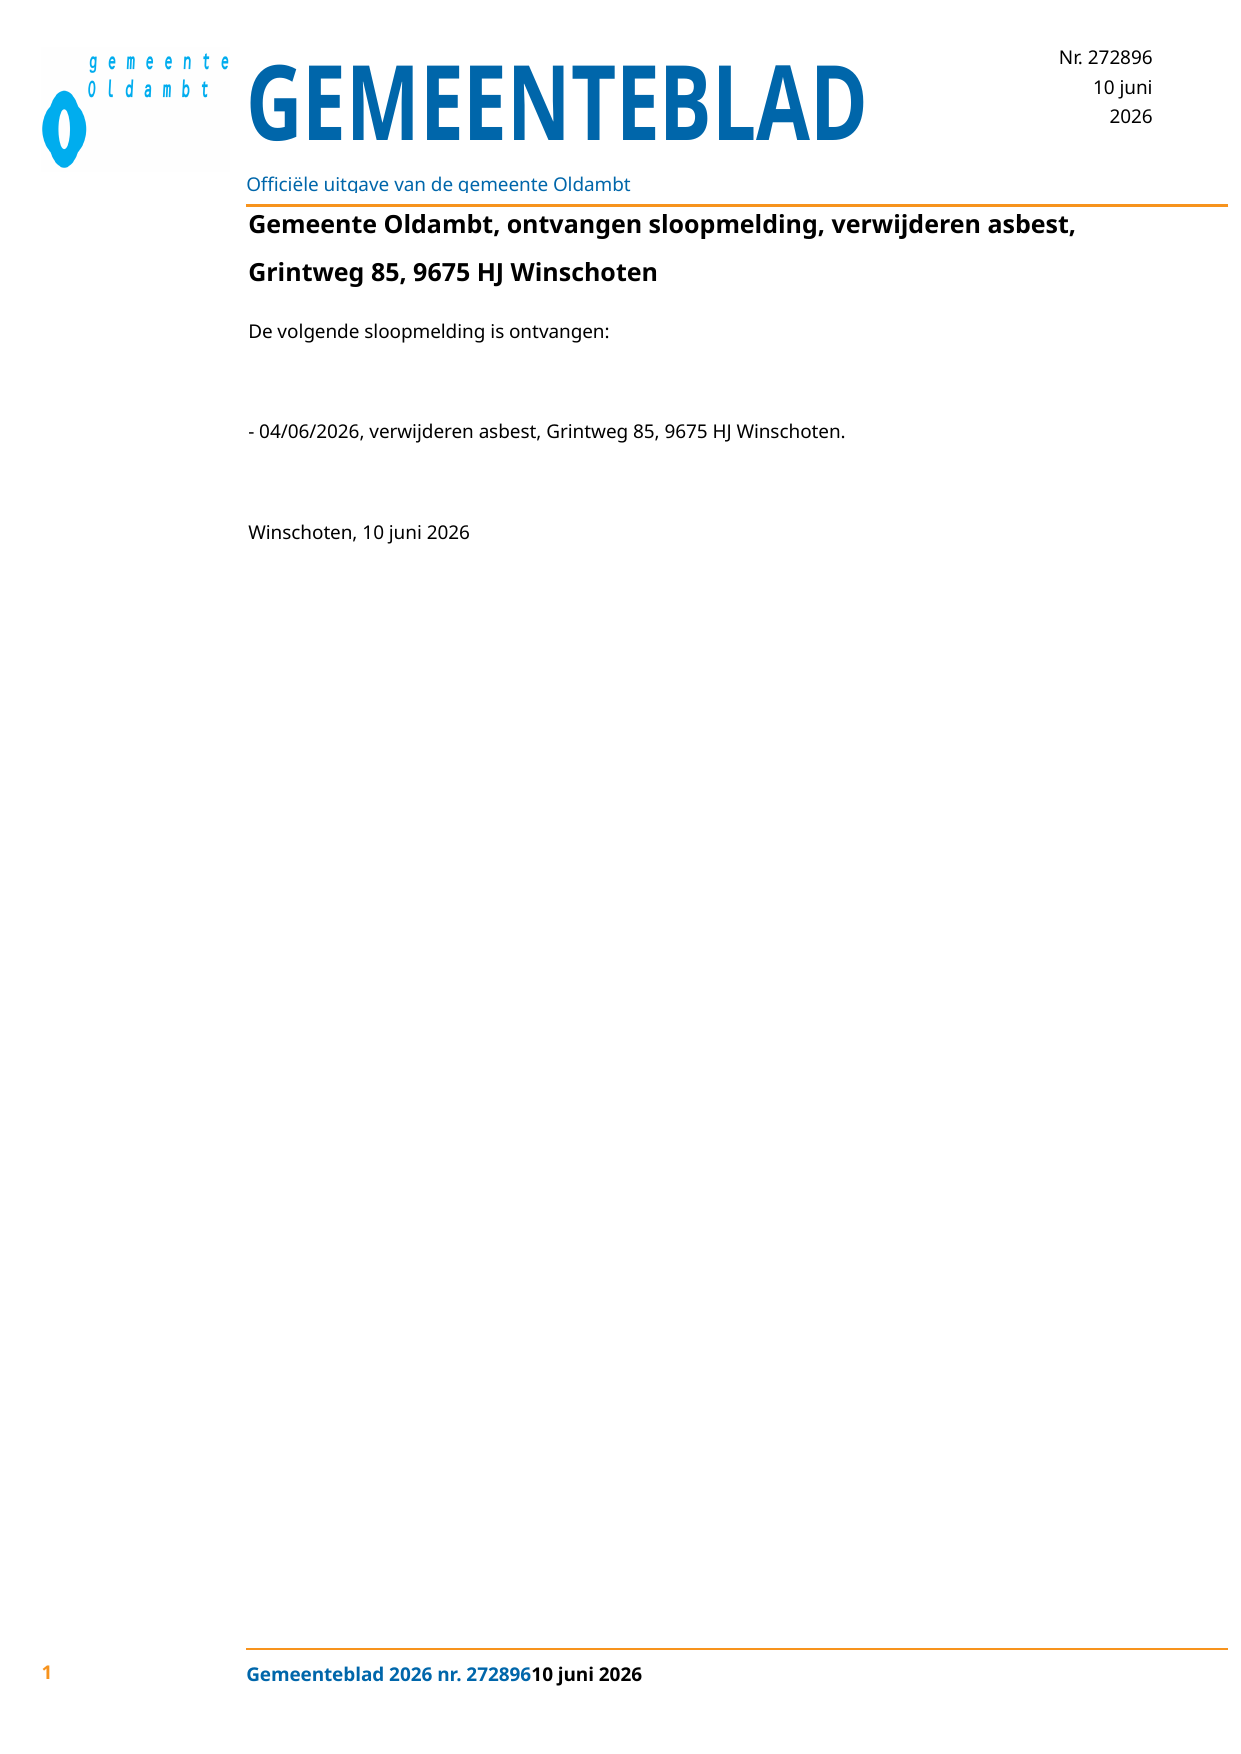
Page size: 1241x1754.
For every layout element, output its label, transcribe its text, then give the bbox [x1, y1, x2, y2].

text Winschoten, 10 juni 2026 [248, 519, 1152, 545]
text Gemeente Oldambt, ontvangen sloopmelding, verwijderen asbest, Grintweg 85, 9675 HJ Winschoten [248, 207, 1152, 288]
text - 04/06/2026, verwijderen asbest, Grintweg 85, 9675 HJ Winschoten. [248, 419, 1152, 444]
picture [41, 47, 231, 172]
text De volgende sloopmelding is ontvangen: [248, 318, 1152, 344]
